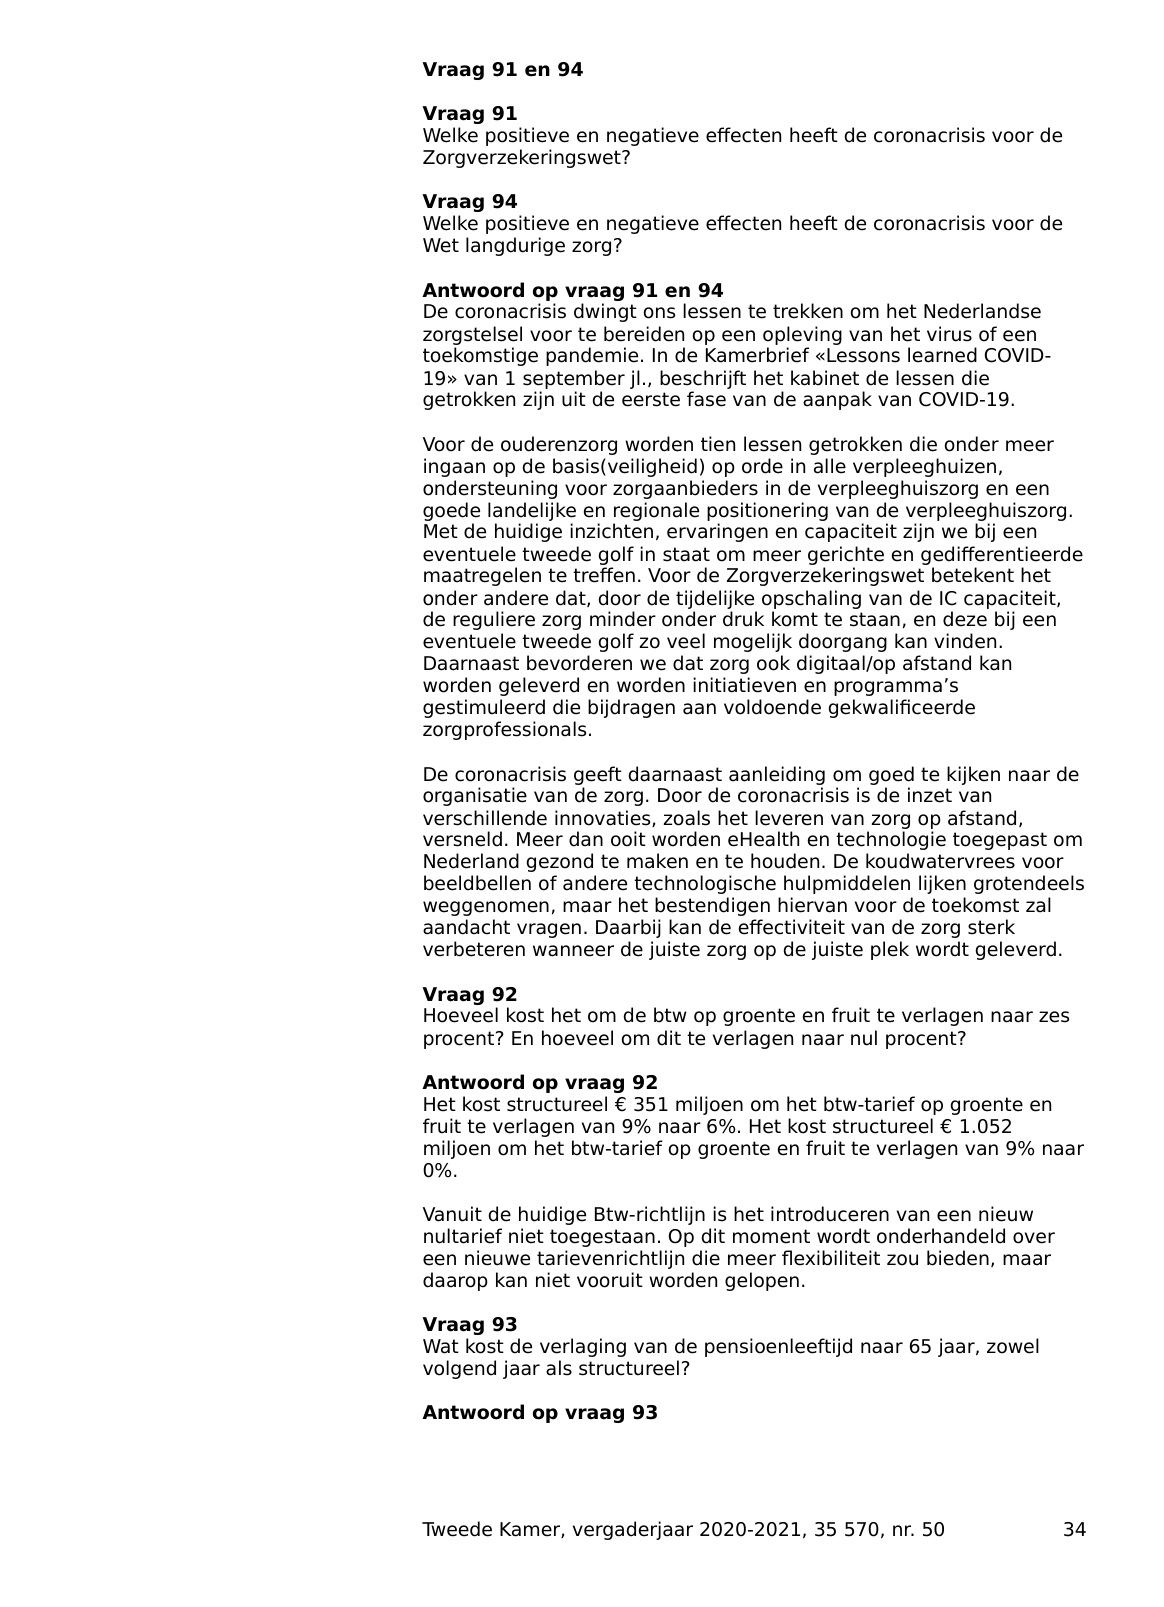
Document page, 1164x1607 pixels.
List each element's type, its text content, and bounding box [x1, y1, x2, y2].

subtitle Vraag 91 en 94 [422, 59, 1087, 81]
text Vraag 91 [422, 103, 1087, 125]
text Vraag 93 [422, 1314, 1087, 1336]
text Antwoord op vraag 92 [422, 1072, 1087, 1093]
text Antwoord op vraag 93 [422, 1402, 1087, 1424]
text Het kost structureel € 351 miljoen om het btw-tarief op groente en fruit te verlagen van 9% naar 6%. Het kost structureel € 1.052 miljoen om het btw-tarief op groente en fruit te verlagen van 9% naar 0%. [422, 1093, 1087, 1181]
text Hoeveel kost het om de btw op groente en fruit te verlagen naar zes procent? En hoeveel om dit te verlagen naar nul procent? [422, 1005, 1087, 1049]
text Antwoord op vraag 91 en 94 [422, 279, 1087, 301]
text Voor de ouderenzorg worden tien lessen getrokken die onder meer ingaan op de basis(veiligheid) op orde in alle verpleeghuizen, ondersteuning voor zorgaanbieders in de verpleeghuiszorg en een goede landelijke en regionale positionering van de verpleeghuiszorg. Met de huidige inzichten, ervaringen en capaciteit zijn we bij een eventuele tweede golf in staat om meer gerichte en gedifferentieerde maatregelen te treffen. Voor de Zorgverzekeringswet betekent het onder andere dat, door de tijdelijke opschaling van de IC capaciteit, de reguliere zorg minder onder druk komt te staan, en deze bij een eventuele tweede golf zo veel mogelijk doorgang kan vinden. Daarnaast bevorderen we dat zorg ook digitaal/op afstand kan worden geleverd en worden initiatieven en programma’s gestimuleerd die bijdragen aan voldoende gekwalificeerde zorgprofessionals. [422, 433, 1087, 741]
text Vanuit de huidige Btw-richtlijn is het introduceren van een nieuw nultarief niet toegestaan. Op dit moment wordt onderhandeld over een nieuwe tarievenrichtlijn die meer flexibiliteit zou bieden, maar daarop kan niet vooruit worden gelopen. [422, 1204, 1087, 1292]
text Wat kost de verlaging van de pensioenleeftijd naar 65 jaar, zowel volgend jaar als structureel? [422, 1336, 1087, 1380]
text Welke positieve en negatieve effecten heeft de coronacrisis voor de Wet langdurige zorg? [422, 213, 1087, 257]
text De coronacrisis dwingt ons lessen te trekken om het Nederlandse zorgstelsel voor te bereiden op een opleving van het virus of een toekomstige pandemie. In de Kamerbrief «Lessons learned COVID-19» van 1 september jl., beschrijft het kabinet de lessen die getrokken zijn uit de eerste fase van de aanpak van COVID-19. [422, 301, 1087, 411]
text Welke positieve en negatieve effecten heeft de coronacrisis voor de Zorgverzekeringswet? [422, 125, 1087, 169]
text Vraag 94 [422, 191, 1087, 213]
text De coronacrisis geeft daarnaast aanleiding om goed te kijken naar de organisatie van de zorg. Door de coronacrisis is de inzet van verschillende innovaties, zoals het leveren van zorg op afstand, versneld. Meer dan ooit worden eHealth en technologie toegepast om Nederland gezond te maken en te houden. De koudwatervrees voor beeldbellen of andere technologische hulpmiddelen lijken grotendeels weggenomen, maar het bestendigen hiervan voor de toekomst zal aandacht vragen. Daarbij kan de effectiviteit van de zorg sterk verbeteren wanneer de juiste zorg op de juiste plek wordt geleverd. [422, 763, 1087, 961]
text Vraag 92 [422, 983, 1087, 1005]
